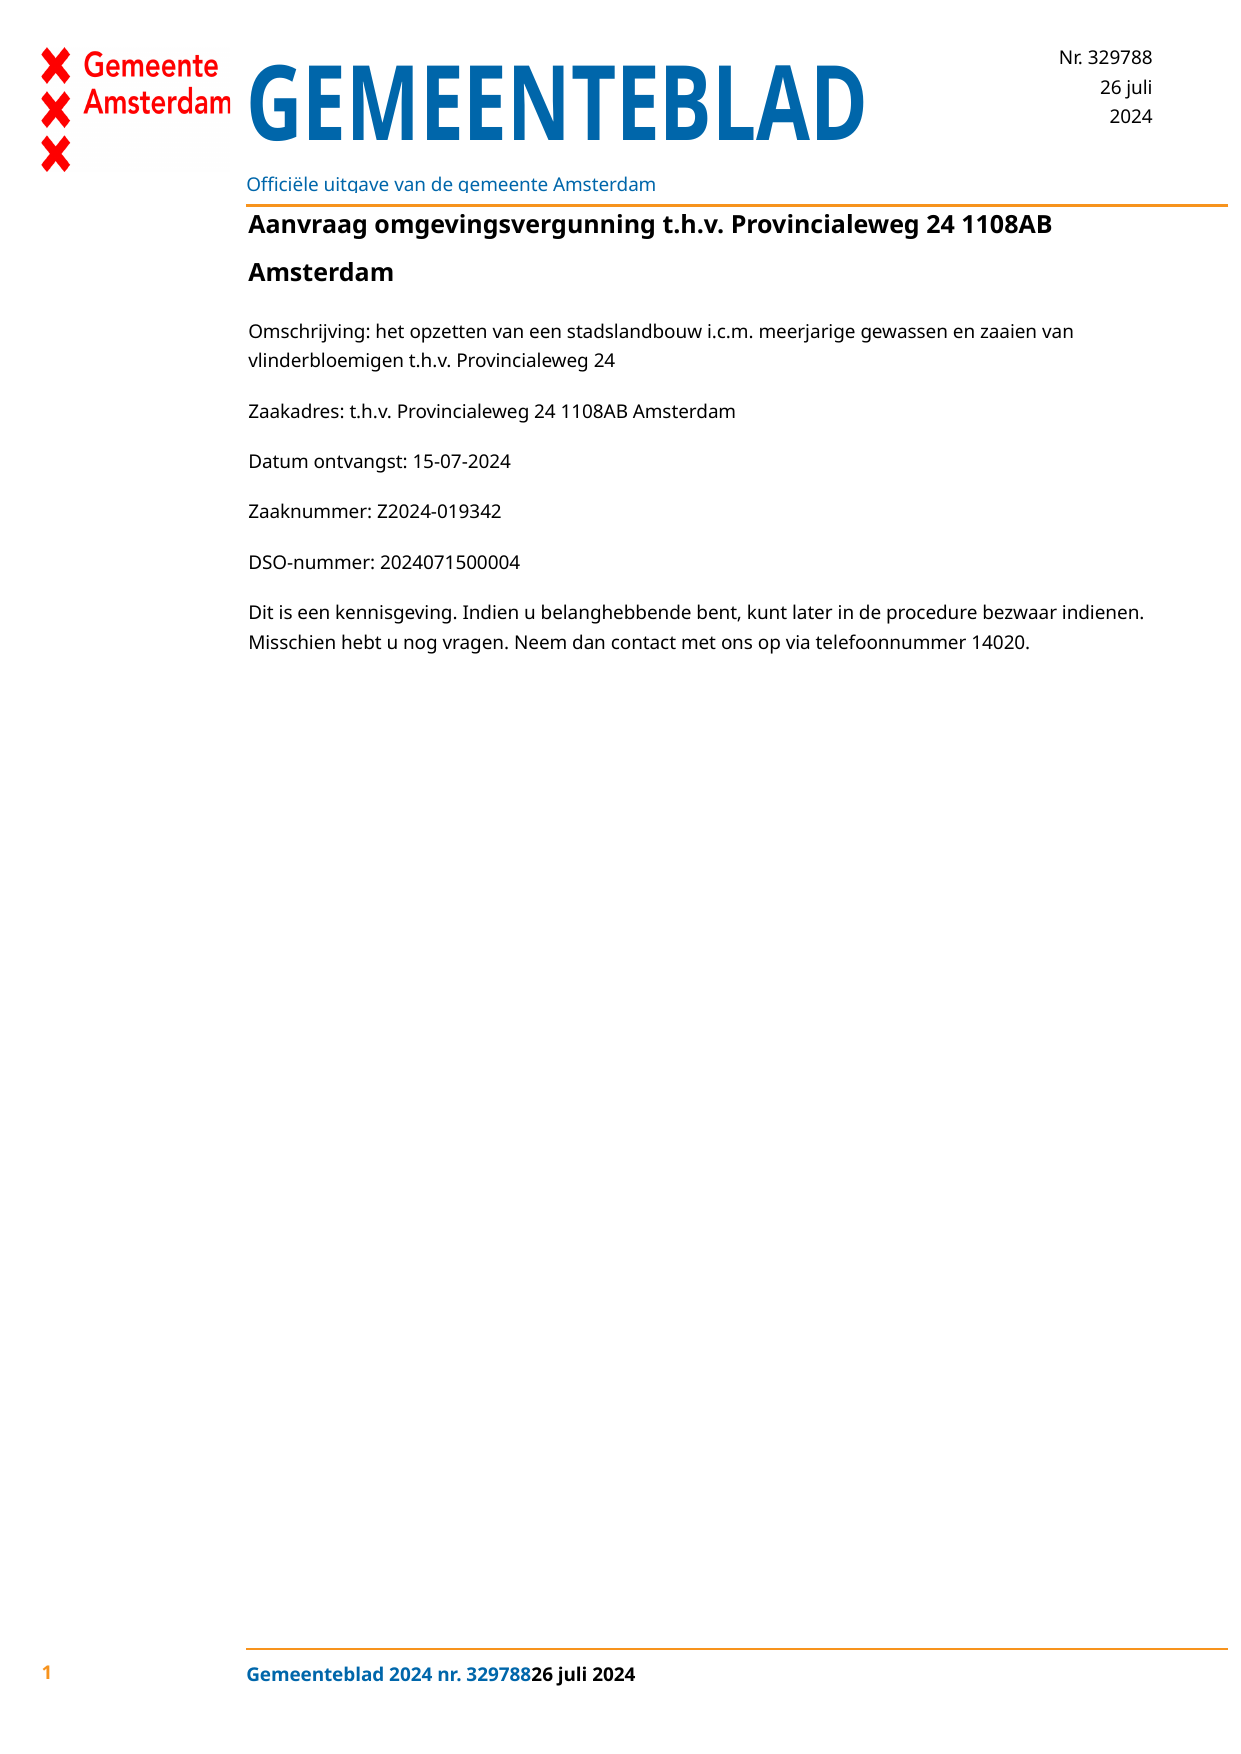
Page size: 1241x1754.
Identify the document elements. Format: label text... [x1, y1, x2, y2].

text Omschrijving: het opzetten van een stadslandbouw i.c.m. meerjarige gewassen en zaaien van vlinderbloemigen t.h.v. Provincialeweg 24 [248, 318, 1152, 373]
text Zaakadres: t.h.v. Provincialeweg 24 1108AB Amsterdam [248, 398, 1152, 424]
picture [41, 47, 231, 172]
text Zaaknummer: Z2024-019342 [248, 499, 1152, 524]
text DSO-nummer: 2024071500004 [248, 549, 1152, 575]
text Datum ontvangst: 15-07-2024 [248, 448, 1152, 474]
text Dit is een kennisgeving. Indien u belanghebbende bent, kunt later in de procedure bezwaar indienen. Misschien hebt u nog vragen. Neem dan contact met ons op via telefoonnummer 14020. [248, 599, 1152, 655]
text Aanvraag omgevingsvergunning t.h.v. Provincialeweg 24 1108AB Amsterdam [248, 207, 1152, 288]
